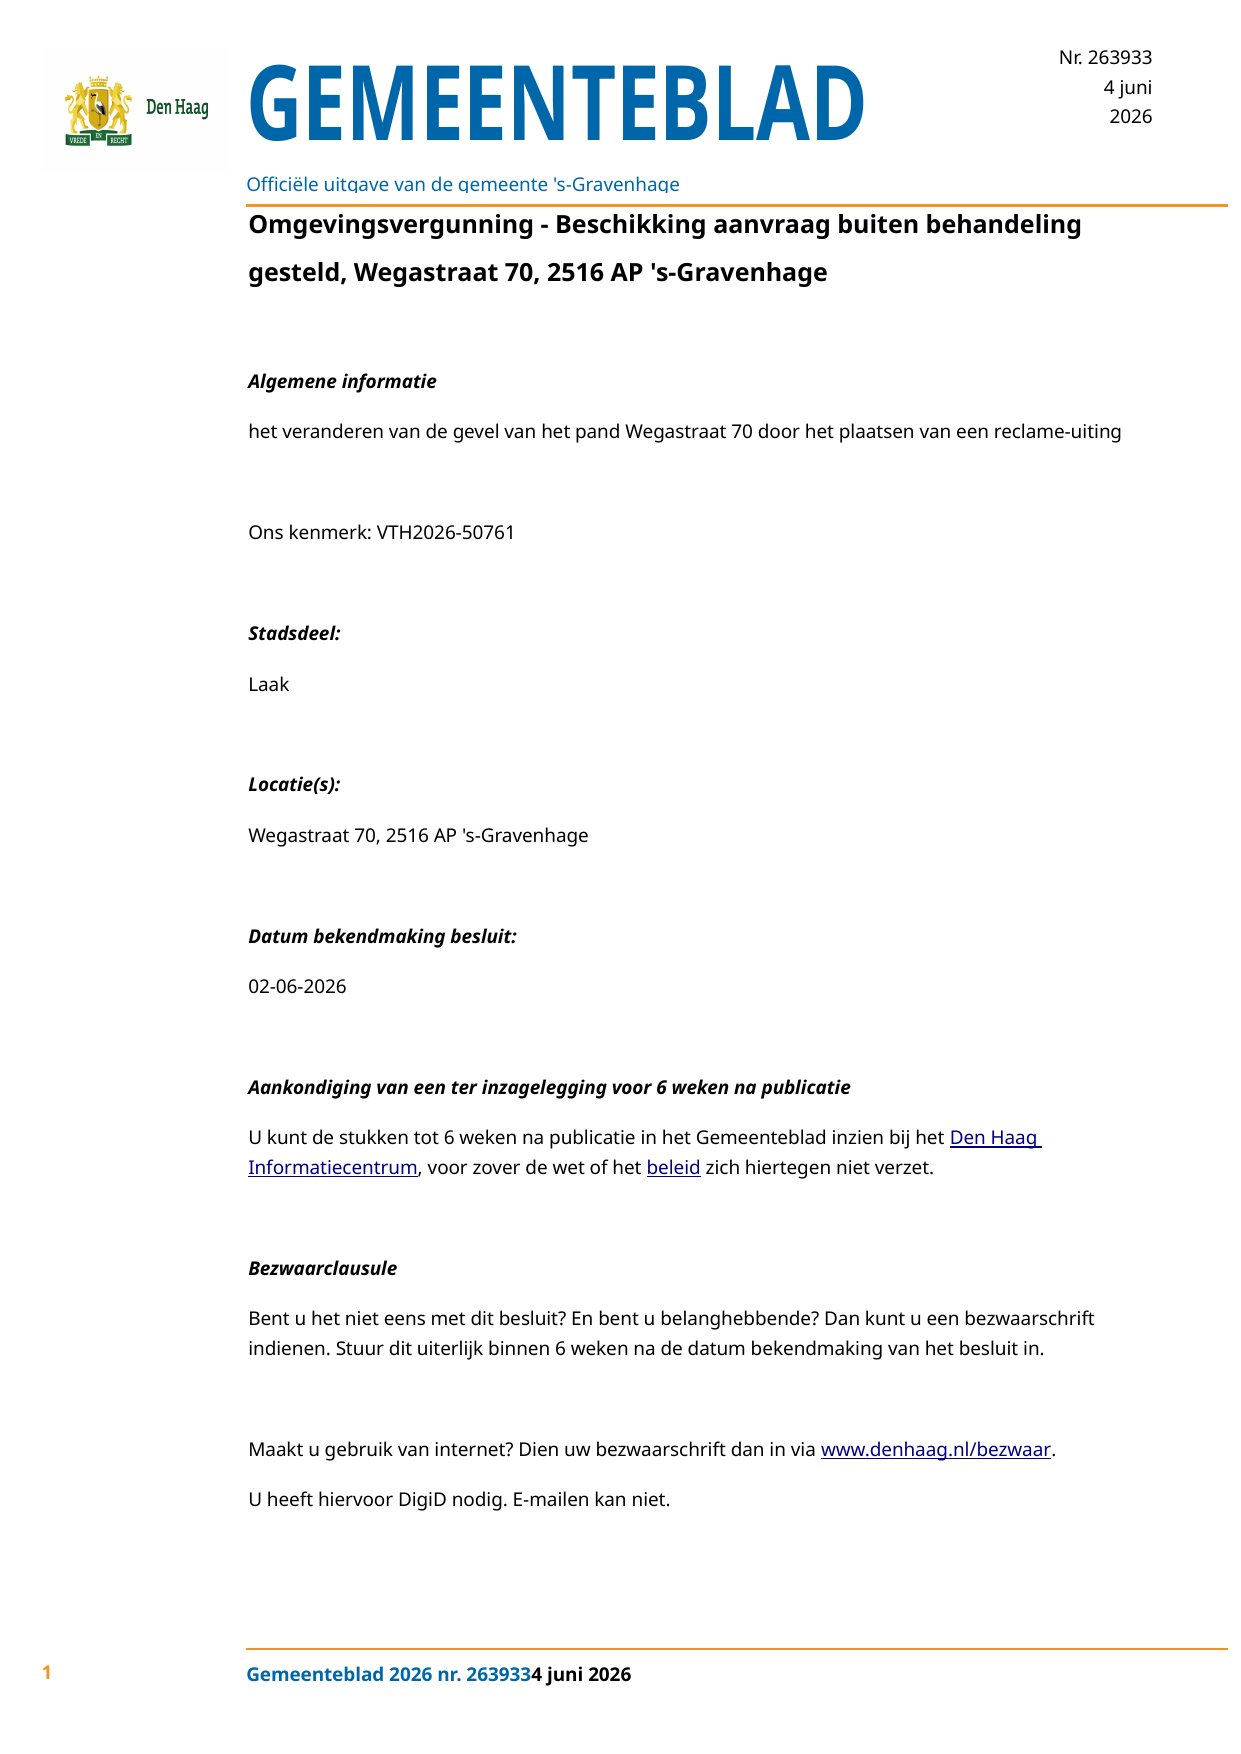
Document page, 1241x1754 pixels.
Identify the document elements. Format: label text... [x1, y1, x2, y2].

text Algemene informatie [248, 368, 1152, 394]
text Bent u het niet eens met dit besluit? En bent u belanghebbende? Dan kunt u een bezwaarschrift indienen. Stuur dit uiterlijk binnen 6 weken na de datum bekendmaking van het besluit in. [248, 1305, 1152, 1361]
text Maakt u gebruik van internet? Dien uw bezwaarschrift dan in via www.denhaag.nl/bezwaar. [248, 1436, 1152, 1462]
text Datum bekendmaking besluit: [248, 923, 1152, 949]
text Stadsdeel: [248, 620, 1152, 646]
text Locatie(s): [248, 772, 1152, 797]
text het veranderen van de gevel van het pand Wegastraat 70 door het plaatsen van een reclame-uiting [248, 419, 1152, 444]
text Wegastraat 70, 2516 AP 's-Gravenhage [248, 822, 1152, 848]
text 02-06-2026 [248, 973, 1152, 999]
text Aankondiging van een ter inzagelegging voor 6 weken na publicatie [248, 1074, 1152, 1100]
text U kunt de stukken tot 6 weken na publicatie in het Gemeenteblad inzien bij het Den Haag Informatiecentrum, voor zover de wet of het beleid zich hiertegen niet verzet. [248, 1124, 1152, 1180]
text Laak [248, 671, 1152, 697]
text Omgevingsvergunning - Beschikking aanvraag buiten behandeling gesteld, Wegastraat 70, 2516 AP 's-Gravenhage [248, 207, 1152, 288]
text Bezwaarclausule [248, 1255, 1152, 1281]
picture [41, 47, 231, 172]
text U heeft hiervoor DigiD nodig. E-mailen kan niet. [248, 1486, 1152, 1512]
text Ons kenmerk: VTH2026-50761 [248, 519, 1152, 545]
